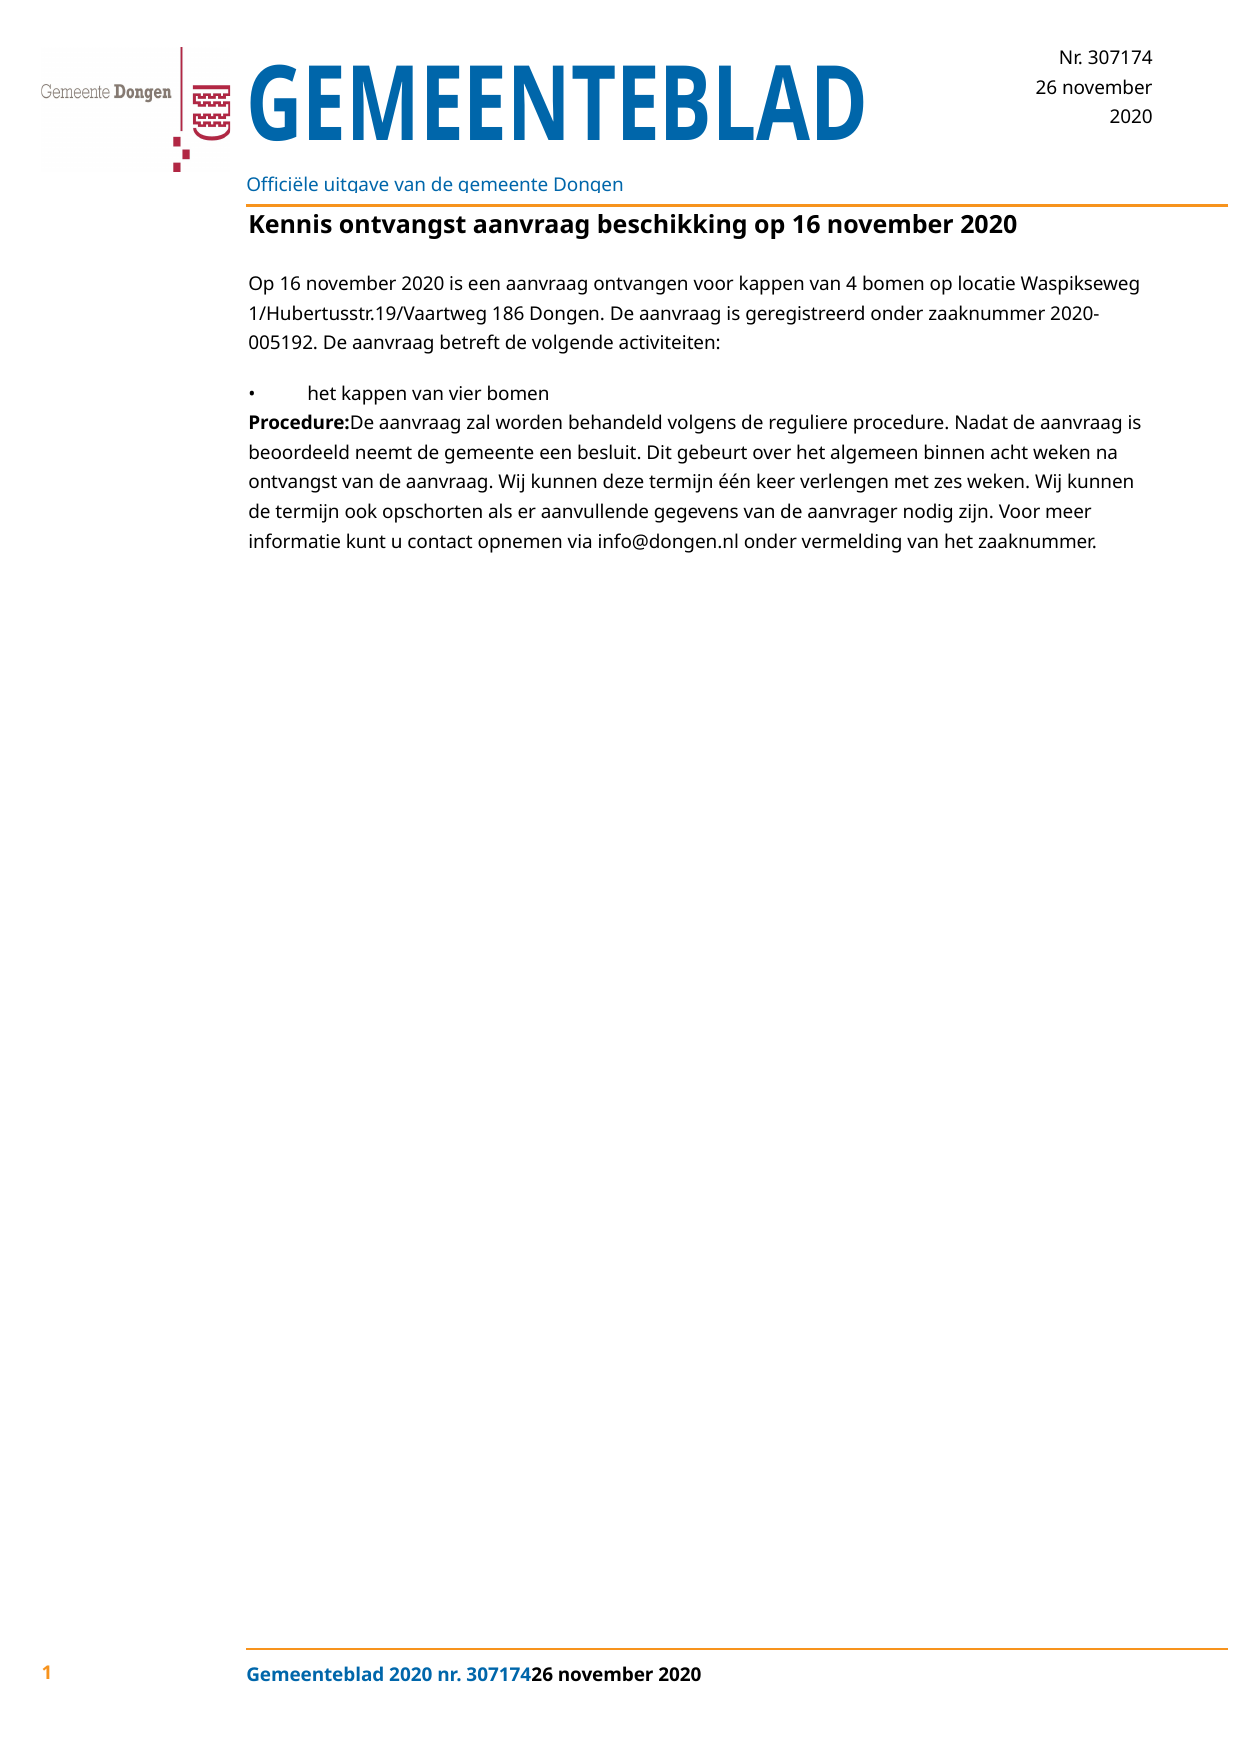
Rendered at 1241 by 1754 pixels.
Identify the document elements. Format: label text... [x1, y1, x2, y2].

picture [41, 47, 231, 172]
text Op 16 november 2020 is een aanvraag ontvangen voor kappen van 4 bomen op locatie Waspikseweg 1/Hubertusstr.19/Vaartweg 186 Dongen. De aanvraag is geregistreerd onder zaaknummer 2020-005192. De aanvraag betreft de volgende activiteiten: [248, 270, 1152, 355]
text Kennis ontvangst aanvraag beschikking op 16 november 2020 [248, 207, 1152, 241]
text Procedure:De aanvraag zal worden behandeld volgens de reguliere procedure. Nadat de aanvraag is beoordeeld neemt de gemeente een besluit. Dit gebeurt over het algemeen binnen acht weken na ontvangst van de aanvraag. Wij kunnen deze termijn één keer verlengen met zes weken. Wij kunnen de termijn ook opschorten als er aanvullende gegevens van de aanvrager nodig zijn. Voor meer informatie kunt u contact opnemen via info@dongen.nl onder vermelding van het zaaknummer. [248, 409, 1152, 553]
list het kappen van vier bomen [248, 380, 1152, 406]
